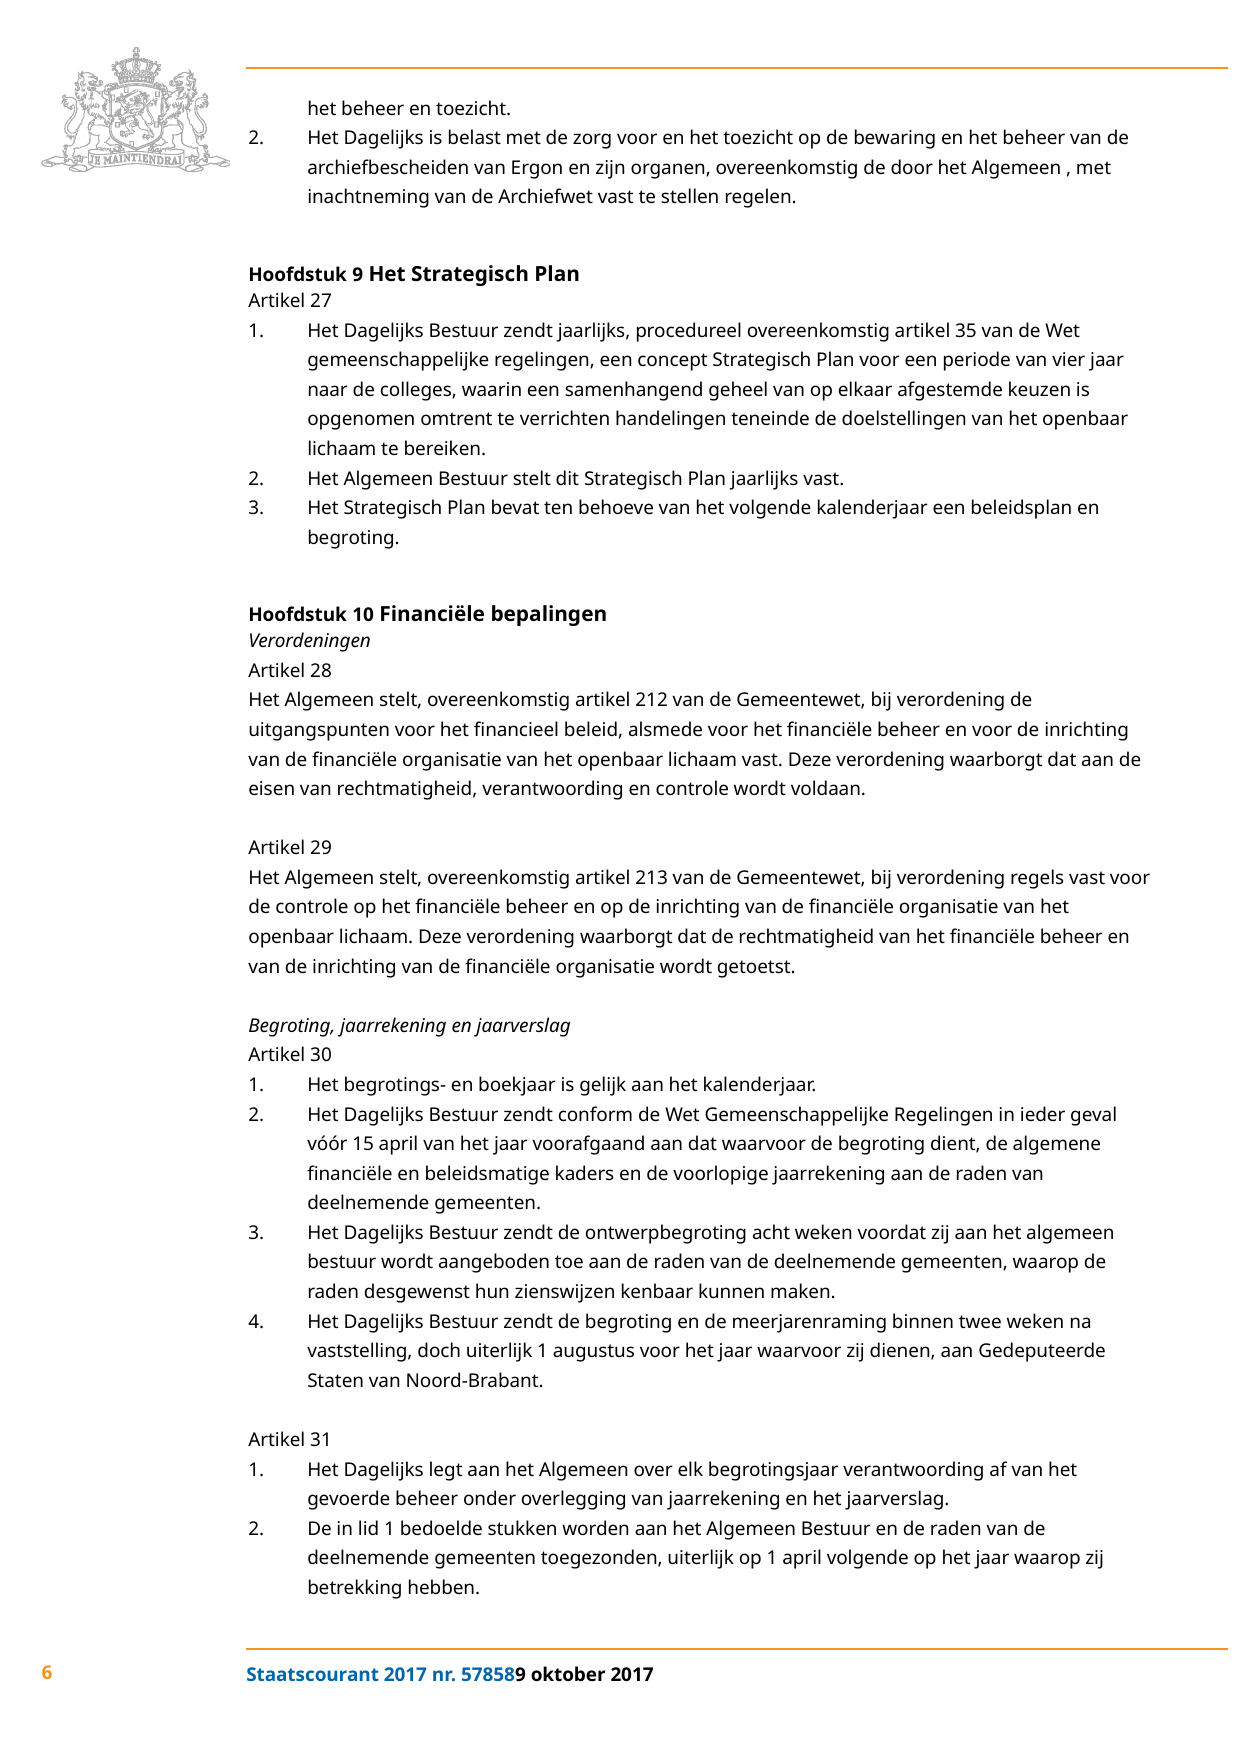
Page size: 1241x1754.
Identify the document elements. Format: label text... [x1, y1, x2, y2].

text Artikel 28 [248, 657, 1152, 683]
list Het Dagelijks Bestuur zendt conform de Wet Gemeenschappelijke Regelingen in ieder geval vóór 15 april van het jaar voorafgaand aan dat waarvoor de begroting dient, de algemene financiële en beleidsmatige kaders en de voorlopige jaarrekening aan de raden van deelnemende gemeenten. [248, 1101, 1152, 1215]
text Het Algemeen stelt, overeenkomstig artikel 212 van de Gemeentewet, bij verordening de uitgangspunten voor het financieel beleid, alsmede voor het financiële beheer en voor de inrichting van de financiële organisatie van het openbaar lichaam vast. Deze verordening waarborgt dat aan de eisen van rechtmatigheid, verantwoording en controle wordt voldaan. [248, 687, 1152, 801]
text Artikel 31 [248, 1426, 1152, 1452]
text Artikel 29 [248, 834, 1152, 860]
text Het Algemeen stelt, overeenkomstig artikel 213 van de Gemeentewet, bij verordening regels vast voor de controle op het financiële beheer en op de inrichting van de financiële organisatie van het openbaar lichaam. Deze verordening waarborgt dat de rechtmatigheid van het financiële beheer en van de inrichting van de financiële organisatie wordt getoetst. [248, 864, 1152, 979]
text Artikel 27 [248, 287, 1152, 313]
list Het Dagelijks is belast met de zorg voor en het toezicht op de bewaring en het beheer van de archiefbescheiden van Ergon en zijn organen, overeenkomstig de door het Algemeen , met inachtneming van de Archiefwet vast te stellen regelen. [248, 124, 1152, 209]
list Het begrotings- en boekjaar is gelijk aan het kalenderjaar. [248, 1071, 1152, 1097]
list Het Dagelijks Bestuur zendt de begroting en de meerjarenraming binnen twee weken na vaststelling, doch uiterlijk 1 augustus voor het jaar waarvoor zij dienen, aan Gedeputeerde Staten van Noord-Brabant. [248, 1308, 1152, 1393]
text Begroting, jaarrekening en jaarverslag [248, 1012, 1152, 1038]
picture [41, 47, 231, 172]
text Verordeningen [248, 627, 1152, 653]
list Het Algemeen Bestuur stelt dit Strategisch Plan jaarlijks vast. [248, 465, 1152, 490]
list Het Dagelijks Bestuur zendt jaarlijks, procedureel overeenkomstig artikel 35 van de Wet gemeenschappelijke regelingen, een concept Strategisch Plan voor een periode van vier jaar naar de colleges, waarin een samenhangend geheel van op elkaar afgestemde keuzen is opgenomen omtrent te verrichten handelingen teneinde de doelstellingen van het openbaar lichaam te bereiken. [248, 317, 1152, 461]
list Het Dagelijks legt aan het Algemeen over elk begrotingsjaar verantwoording af van het gevoerde beheer onder overlegging van jaarrekening en het jaarverslag. [248, 1456, 1152, 1511]
list Het Dagelijks Bestuur zendt de ontwerpbegroting acht weken voordat zij aan het algemeen bestuur wordt aangeboden toe aan de raden van de deelnemende gemeenten, waarop de raden desgewenst hun zienswijzen kenbaar kunnen maken. [248, 1219, 1152, 1304]
text Artikel 30 [248, 1042, 1152, 1067]
list De in lid 1 bedoelde stukken worden aan het Algemeen Bestuur en de raden van de deelnemende gemeenten toegezonden, uiterlijk op 1 april volgende op het jaar waarop zij betrekking hebben. [248, 1515, 1152, 1600]
list het beheer en toezicht. [248, 95, 1152, 121]
text Hoofdstuk 10 Financiële bepalingen [248, 599, 1152, 627]
text Hoofdstuk 9 Het Strategisch Plan [248, 259, 1152, 287]
list Het Strategisch Plan bevat ten behoeve van het volgende kalenderjaar een beleidsplan en begroting. [248, 494, 1152, 549]
